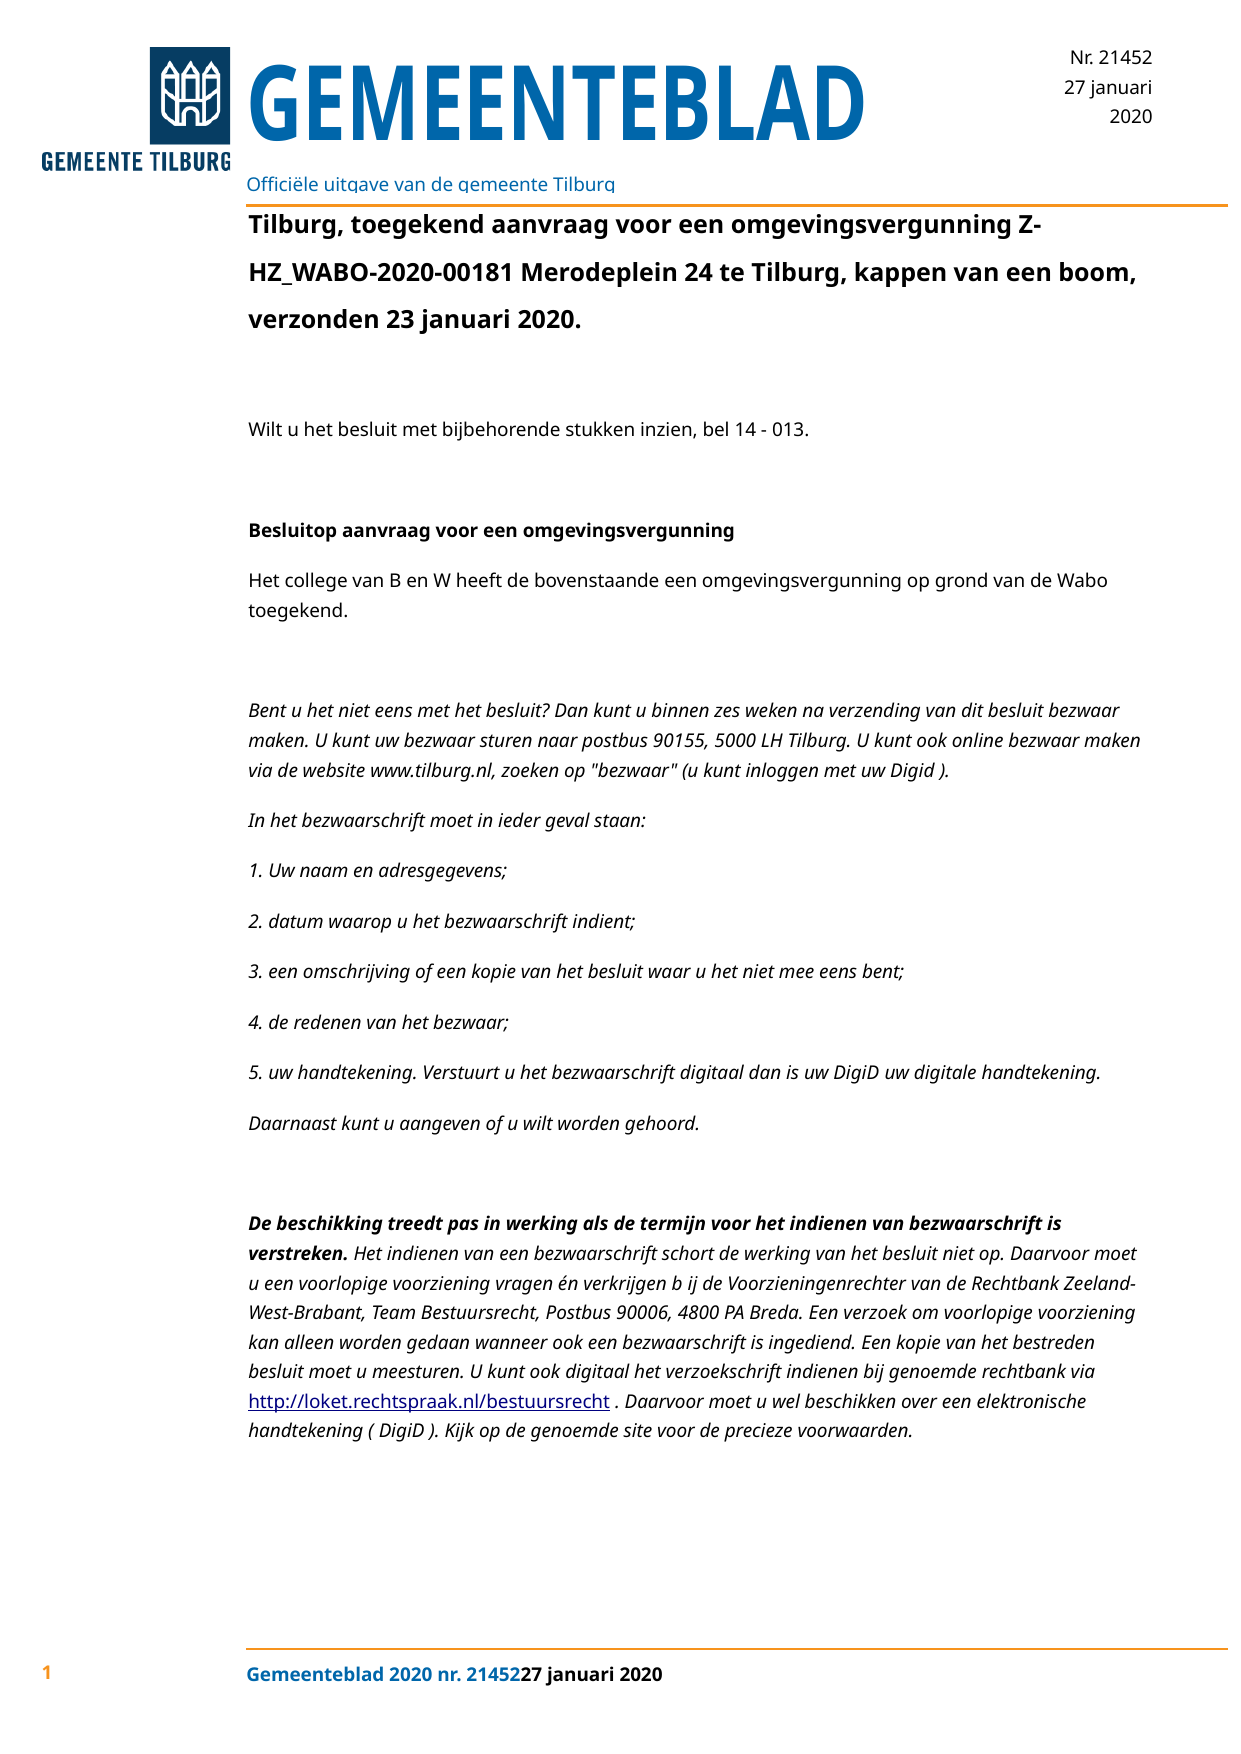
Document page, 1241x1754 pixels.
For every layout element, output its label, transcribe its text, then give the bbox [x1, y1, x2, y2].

picture [41, 47, 231, 172]
text Besluitop aanvraag voor een omgevingsvergunning [248, 517, 1152, 542]
text Het college van B en W heeft de bovenstaande een omgevingsvergunning op grond van de Wabo toegekend. [248, 567, 1152, 622]
text Bent u het niet eens met het besluit? Dan kunt u binnen zes weken na verzending van dit besluit bezwaar maken. U kunt uw bezwaar sturen naar postbus 90155, 5000 LH Tilburg. U kunt ook online bezwaar maken via de website www.tilburg.nl, zoeken op "bezwaar" (u kunt inloggen met uw Digid ). [248, 698, 1152, 782]
text 4. de redenen van het bezwaar; [248, 1009, 1152, 1034]
text Daarnaast kunt u aangeven of u wilt worden gehoord. [248, 1110, 1152, 1135]
text 1. Uw naam en adresgegevens; [248, 858, 1152, 883]
text 3. een omschrijving of een kopie van het besluit waar u het niet mee eens bent; [248, 958, 1152, 984]
text 5. uw handtekening. Verstuurt u het bezwaarschrift digitaal dan is uw DigiD uw digitale handtekening. [248, 1059, 1152, 1085]
text 2. datum waarop u het bezwaarschrift indient; [248, 908, 1152, 934]
text Wilt u het besluit met bijbehorende stukken inzien, bel 14 - 013. [248, 416, 1152, 442]
text Tilburg, toegekend aanvraag voor een omgevingsvergunning Z-HZ_WABO-2020-00181 Merodeplein 24 te Tilburg, kappen van een boom, verzonden 23 januari 2020. [248, 207, 1152, 336]
text De beschikking treedt pas in werking als de termijn voor het indienen van bezwaarschrift is verstreken. Het indienen van een bezwaarschrift schort de werking van het besluit niet op. Daarvoor moet u een voorlopige voorziening vragen én verkrijgen b ij de Voorzieningenrechter van de Rechtbank Zeeland-West-Brabant, Team Bestuursrecht, Postbus 90006, 4800 PA Breda. Een verzoek om voorlopige voorziening kan alleen worden gedaan wanneer ook een bezwaarschrift is ingediend. Een kopie van het bestreden besluit moet u meesturen. U kunt ook digitaal het verzoekschrift indienen bij genoemde rechtbank via http://loket.rechtspraak.nl/bestuursrecht . Daarvoor moet u wel beschikken over een elektronische handtekening ( DigiD ). Kijk op de genoemde site voor de precieze voorwaarden. [248, 1211, 1152, 1443]
text In het bezwaarschrift moet in ieder geval staan: [248, 807, 1152, 833]
